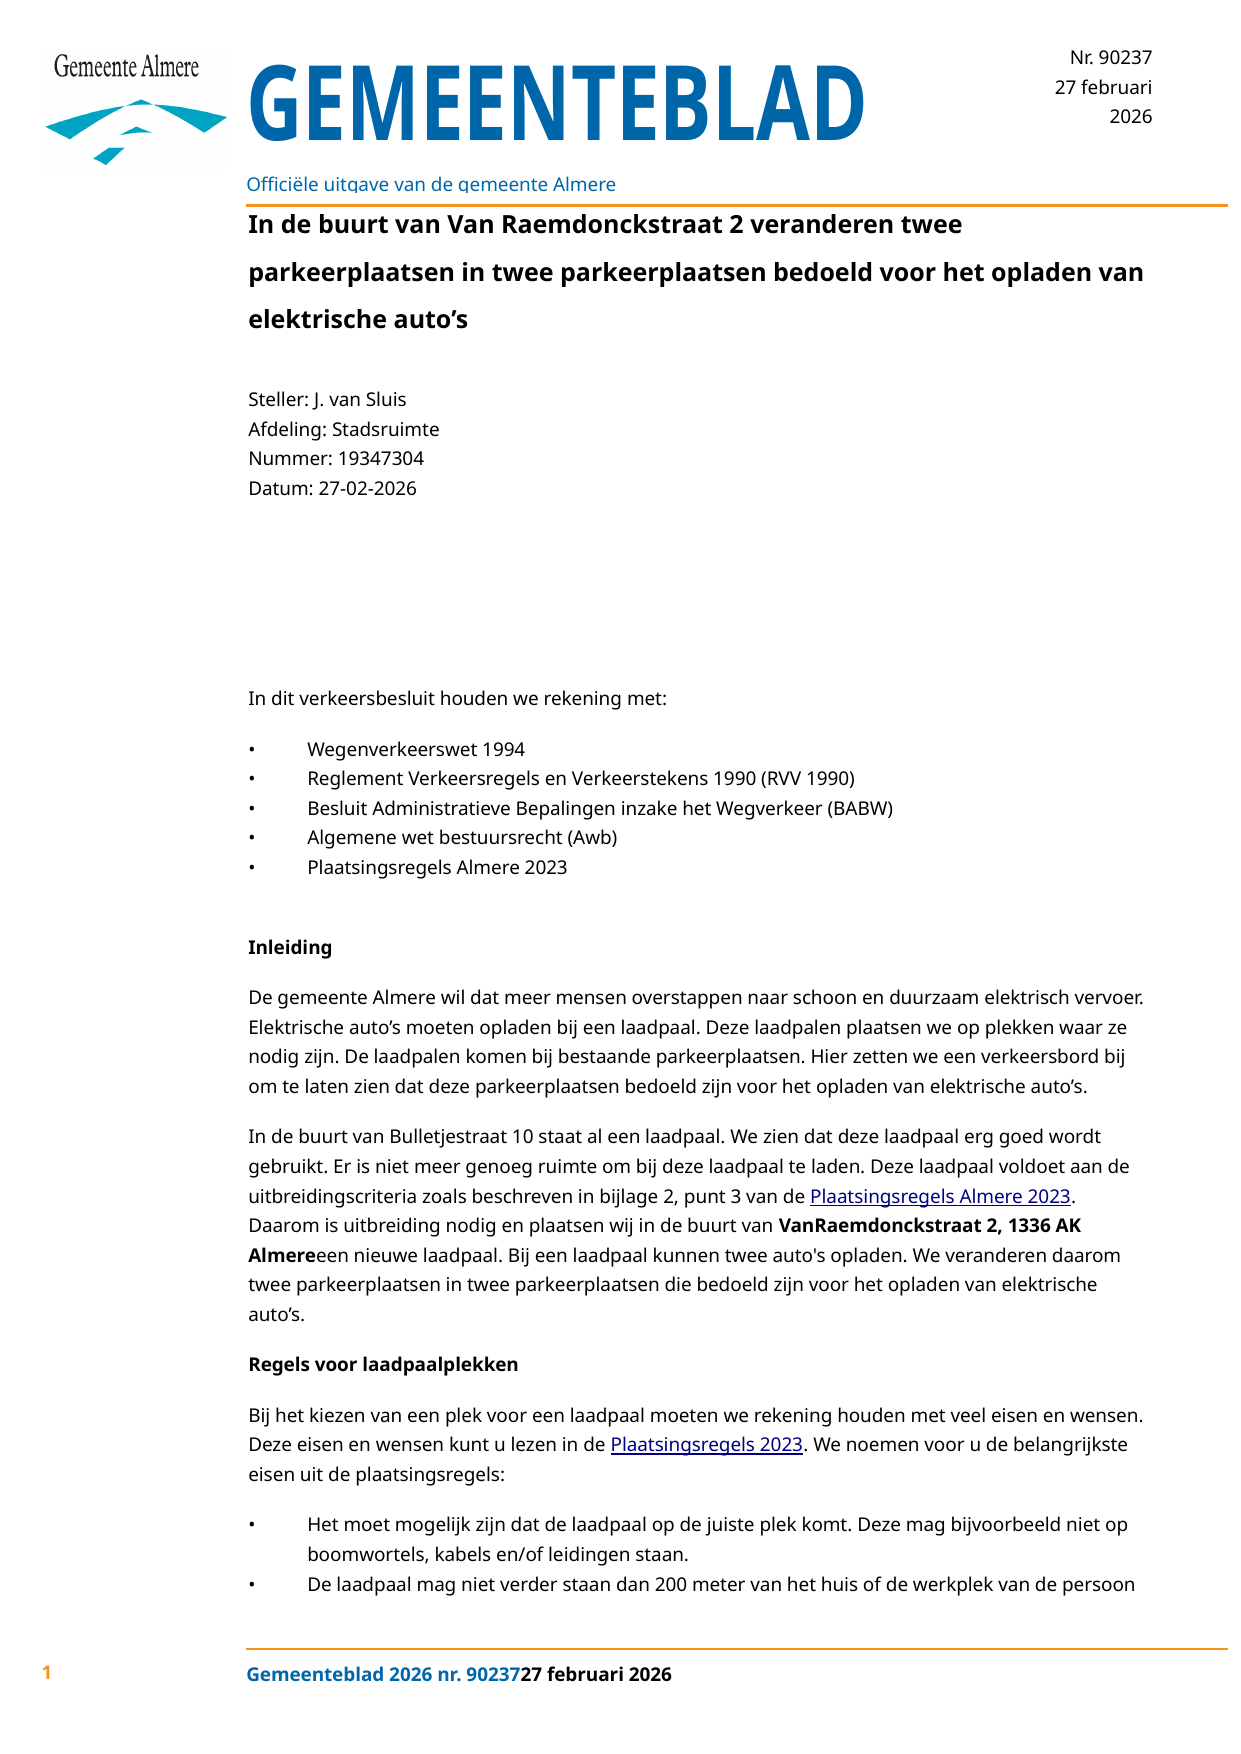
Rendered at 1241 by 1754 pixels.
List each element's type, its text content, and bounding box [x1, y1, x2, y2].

text Regels voor laadpaalplekken [248, 1352, 1152, 1377]
list Reglement Verkeersregels en Verkeerstekens 1990 (RVV 1990) [248, 765, 1152, 791]
list Wegenverkeerswet 1994 [248, 736, 1152, 762]
text Nummer: 19347304 [248, 445, 1152, 471]
text Bij het kiezen van een plek voor een laadpaal moeten we rekening houden met veel eisen en wensen. Deze eisen en wensen kunt u lezen in de Plaatsingsregels 2023. We noemen voor u de belangrijkste eisen uit de plaatsingsregels: [248, 1402, 1152, 1487]
text In dit verkeersbesluit houden we rekening met: [248, 685, 1152, 711]
list Plaatsingsregels Almere 2023 [248, 854, 1152, 880]
picture [41, 47, 231, 172]
text In de buurt van Bulletjestraat 10 staat al een laadpaal. We zien dat deze laadpaal erg goed wordt gebruikt. Er is niet meer genoeg ruimte om bij deze laadpaal te laden. Deze laadpaal voldoet aan de uitbreidingscriteria zoals beschreven in bijlage 2, punt 3 van de Plaatsingsregels Almere 2023. Daarom is uitbreiding nodig en plaatsen wij in de buurt van VanRaemdonckstraat 2, 1336 AK Almereeen nieuwe laadpaal. Bij een laadpaal kunnen twee auto's opladen. We veranderen daarom twee parkeerplaatsen in twee parkeerplaatsen die bedoeld zijn voor het opladen van elektrische auto’s. [248, 1124, 1152, 1327]
list Het moet mogelijk zijn dat de laadpaal op de juiste plek komt. Deze mag bijvoorbeeld niet op boomwortels, kabels en/of leidingen staan. [248, 1512, 1152, 1567]
text De gemeente Almere wil dat meer mensen overstappen naar schoon en duurzaam elektrisch vervoer. Elektrische auto’s moeten opladen bij een laadpaal. Deze laadpalen plaatsen we op plekken waar ze nodig zijn. De laadpalen komen bij bestaande parkeerplaatsen. Hier zetten we een verkeersbord bij om te laten zien dat deze parkeerplaatsen bedoeld zijn voor het opladen van elektrische auto’s. [248, 984, 1152, 1099]
text Datum: 27-02-2026 [248, 475, 1152, 501]
list De laadpaal mag niet verder staan dan 200 meter van het huis of de werkplek van de persoon [248, 1571, 1152, 1597]
text Afdeling: Stadsruimte [248, 416, 1152, 442]
list Besluit Administratieve Bepalingen inzake het Wegverkeer (BABW) [248, 795, 1152, 821]
text Steller: J. van Sluis [248, 386, 1152, 412]
list Algemene wet bestuursrecht (Awb) [248, 824, 1152, 850]
text In de buurt van Van Raemdonckstraat 2 veranderen twee parkeerplaatsen in twee parkeerplaatsen bedoeld voor het opladen van elektrische auto’s [248, 207, 1152, 336]
text Inleiding [248, 934, 1152, 960]
